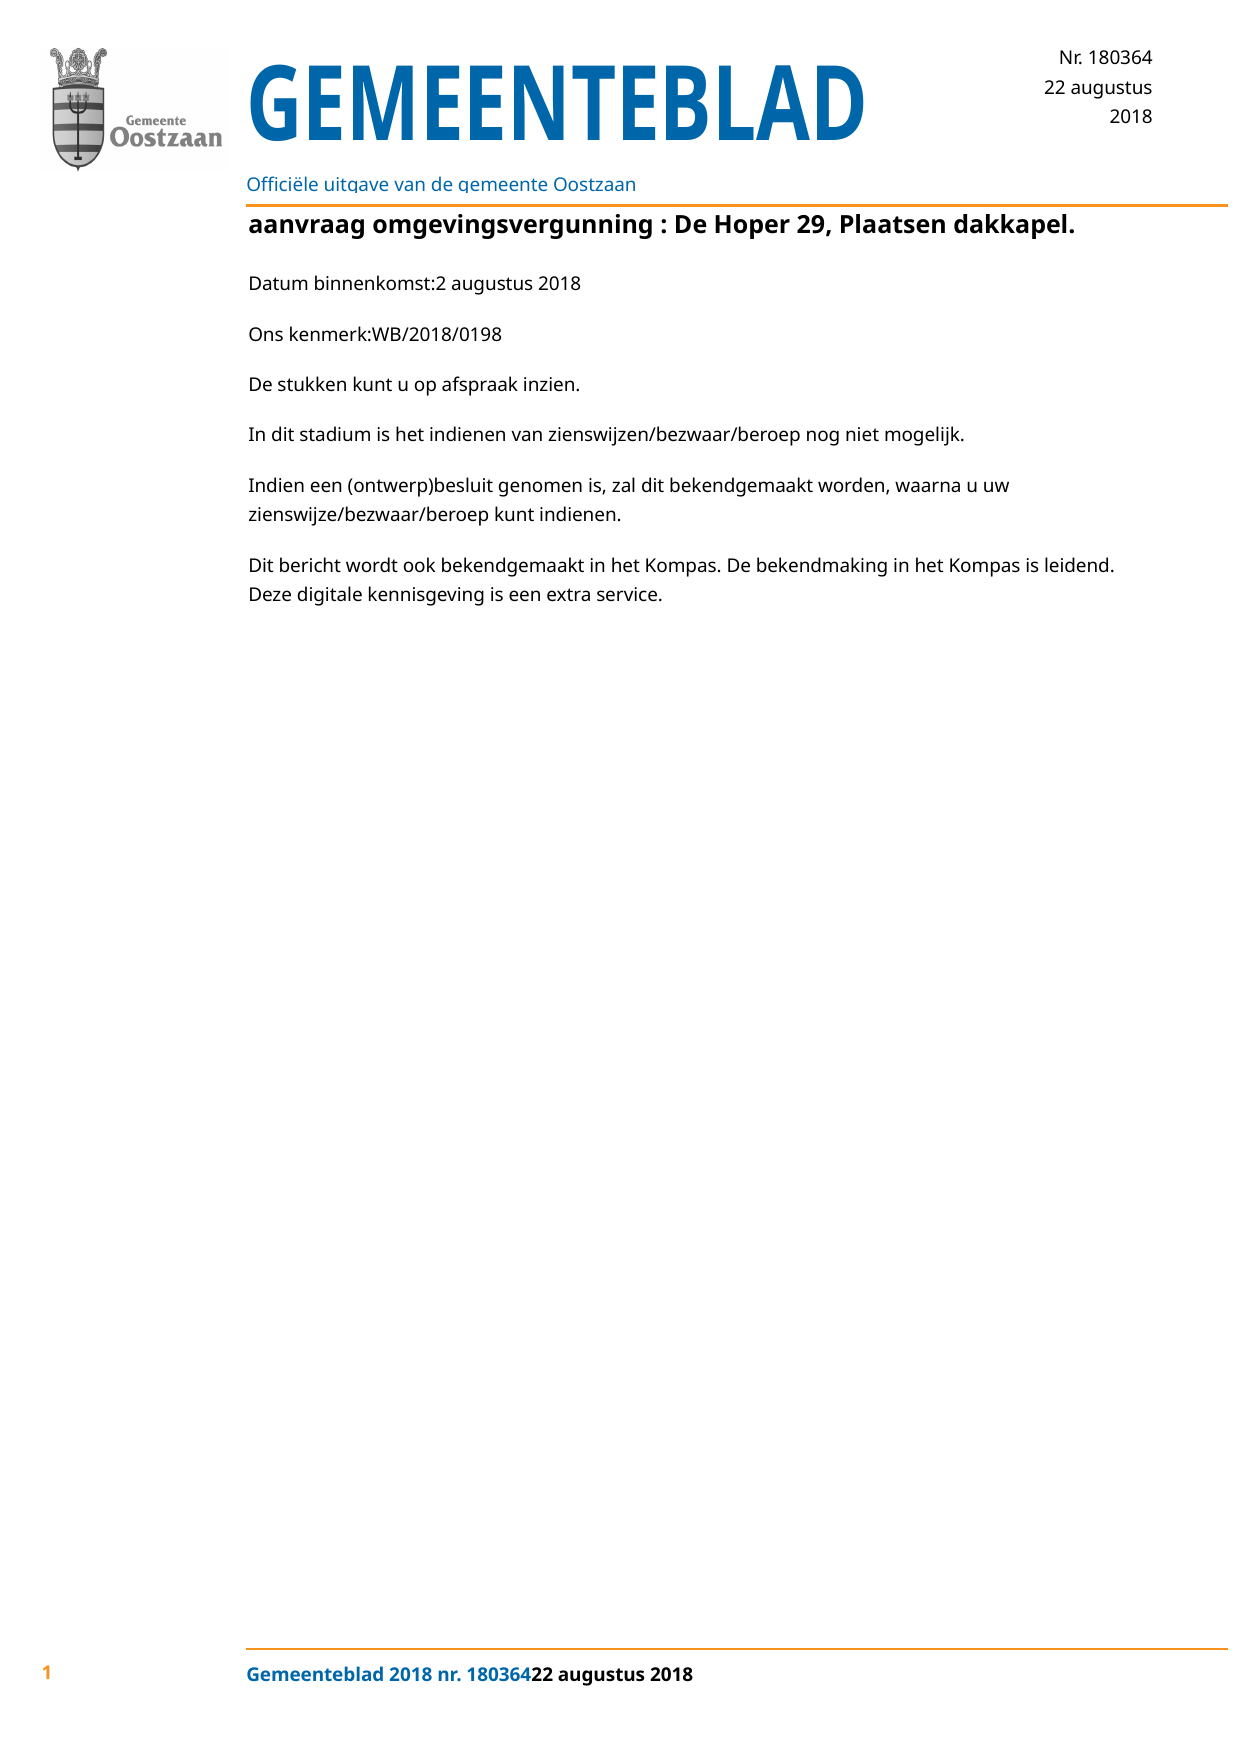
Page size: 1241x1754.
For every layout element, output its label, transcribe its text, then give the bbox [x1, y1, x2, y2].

picture [41, 47, 231, 172]
text In dit stadium is het indienen van zienswijzen/bezwaar/beroep nog niet mogelijk. [248, 422, 1152, 447]
text Datum binnenkomst:2 augustus 2018 [248, 270, 1152, 296]
text Indien een (ontwerp)besluit genomen is, zal dit bekendgemaakt worden, waarna u uw zienswijze/bezwaar/beroep kunt indienen. [248, 472, 1152, 527]
text Ons kenmerk:WB/2018/0198 [248, 321, 1152, 346]
text Dit bericht wordt ook bekendgemaakt in het Kompas. De bekendmaking in het Kompas is leidend. Deze digitale kennisgeving is een extra service. [248, 552, 1152, 607]
text aanvraag omgevingsvergunning : De Hoper 29, Plaatsen dakkapel. [248, 207, 1152, 241]
text De stukken kunt u op afspraak inzien. [248, 371, 1152, 397]
